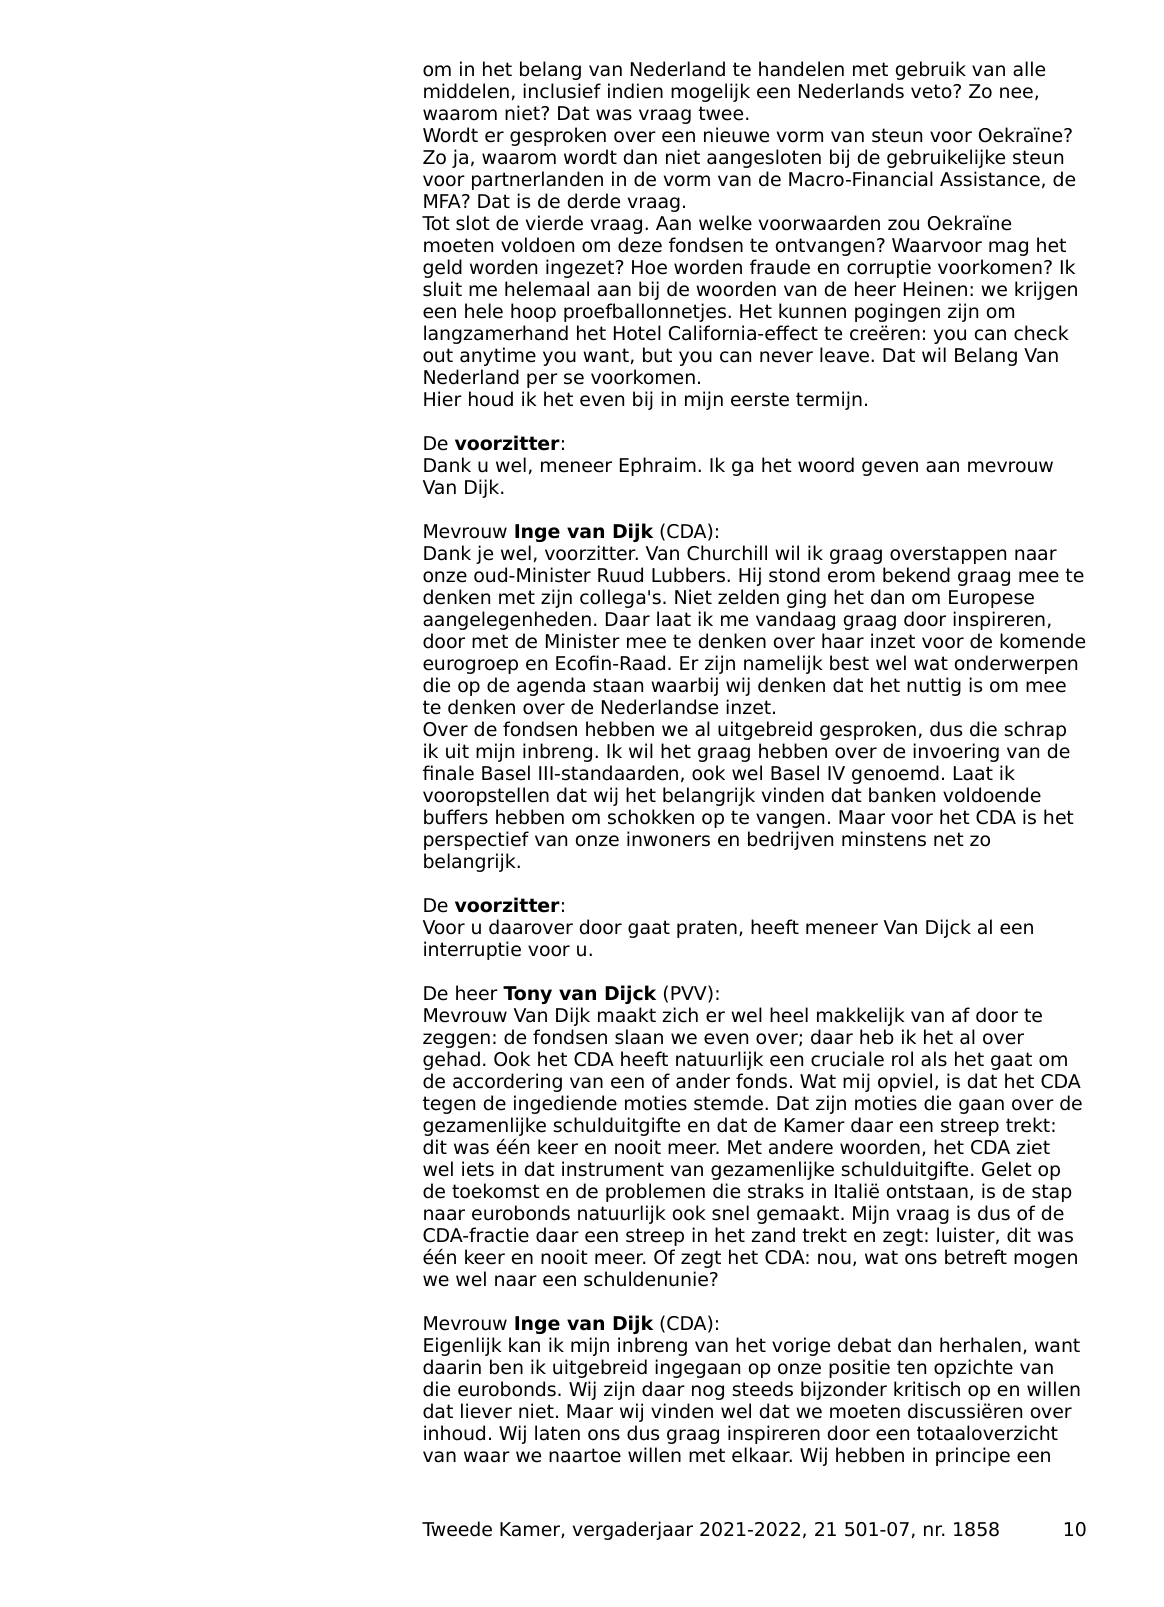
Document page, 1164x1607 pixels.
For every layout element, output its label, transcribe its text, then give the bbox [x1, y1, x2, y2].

text Wordt er gesproken over een nieuwe vorm van steun voor Oekraïne? Zo ja, waarom wordt dan niet aangesloten bij de gebruikelijke steun voor partnerlanden in de vorm van de Macro-Financial Assistance, de MFA? Dat is de derde vraag. [422, 125, 1087, 213]
text Eigenlijk kan ik mijn inbreng van het vorige debat dan herhalen, want daarin ben ik uitgebreid ingegaan op onze positie ten opzichte van die eurobonds. Wij zijn daar nog steeds bijzonder kritisch op en willen dat liever niet. Maar wij vinden wel dat we moeten discussiëren over inhoud. Wij laten ons dus graag inspireren door een totaaloverzicht van waar we naartoe willen met elkaar. Wij hebben in principe een [422, 1335, 1087, 1467]
text Mevrouw Inge van Dijk (CDA): [422, 1313, 1087, 1335]
text om in het belang van Nederland te handelen met gebruik van alle middelen, inclusief indien mogelijk een Nederlands veto? Zo nee, waarom niet? Dat was vraag twee. [422, 59, 1087, 125]
text De voorzitter: [422, 895, 1087, 917]
text Mevrouw Van Dijk maakt zich er wel heel makkelijk van af door te zeggen: de fondsen slaan we even over; daar heb ik het al over gehad. Ook het CDA heeft natuurlijk een cruciale rol als het gaat om de accordering van een of ander fonds. Wat mij opviel, is dat het CDA tegen de ingediende moties stemde. Dat zijn moties die gaan over de gezamenlijke schulduitgifte en dat de Kamer daar een streep trekt: dit was één keer en nooit meer. Met andere woorden, het CDA ziet wel iets in dat instrument van gezamenlijke schulduitgifte. Gelet op de toekomst en de problemen die straks in Italië ontstaan, is de stap naar eurobonds natuurlijk ook snel gemaakt. Mijn vraag is dus of de CDA-fractie daar een streep in het zand trekt en zegt: luister, dit was één keer en nooit meer. Of zegt het CDA: nou, wat ons betreft mogen we wel naar een schuldenunie? [422, 1005, 1087, 1291]
text Dank u wel, meneer Ephraim. Ik ga het woord geven aan mevrouw Van Dijk. [422, 455, 1087, 499]
text Tot slot de vierde vraag. Aan welke voorwaarden zou Oekraïne moeten voldoen om deze fondsen te ontvangen? Waarvoor mag het geld worden ingezet? Hoe worden fraude en corruptie voorkomen? Ik sluit me helemaal aan bij de woorden van de heer Heinen: we krijgen een hele hoop proefballonnetjes. Het kunnen pogingen zijn om langzamerhand het Hotel California-effect te creëren: you can check out anytime you want, but you can never leave. Dat wil Belang Van Nederland per se voorkomen. [422, 213, 1087, 389]
text De voorzitter: [422, 433, 1087, 455]
text Hier houd ik het even bij in mijn eerste termijn. [422, 389, 1087, 411]
text Voor u daarover door gaat praten, heeft meneer Van Dijck al een interruptie voor u. [422, 917, 1087, 961]
text Mevrouw Inge van Dijk (CDA): [422, 521, 1087, 543]
text Dank je wel, voorzitter. Van Churchill wil ik graag overstappen naar onze oud-Minister Ruud Lubbers. Hij stond erom bekend graag mee te denken met zijn collega's. Niet zelden ging het dan om Europese aangelegenheden. Daar laat ik me vandaag graag door inspireren, door met de Minister mee te denken over haar inzet voor de komende eurogroep en Ecofin-Raad. Er zijn namelijk best wel wat onderwerpen die op de agenda staan waarbij wij denken dat het nuttig is om mee te denken over de Nederlandse inzet. [422, 543, 1087, 719]
text De heer Tony van Dijck (PVV): [422, 983, 1087, 1005]
text Over de fondsen hebben we al uitgebreid gesproken, dus die schrap ik uit mijn inbreng. Ik wil het graag hebben over de invoering van de finale Basel III-standaarden, ook wel Basel IV genoemd. Laat ik vooropstellen dat wij het belangrijk vinden dat banken voldoende buffers hebben om schokken op te vangen. Maar voor het CDA is het perspectief van onze inwoners en bedrijven minstens net zo belangrijk. [422, 719, 1087, 873]
